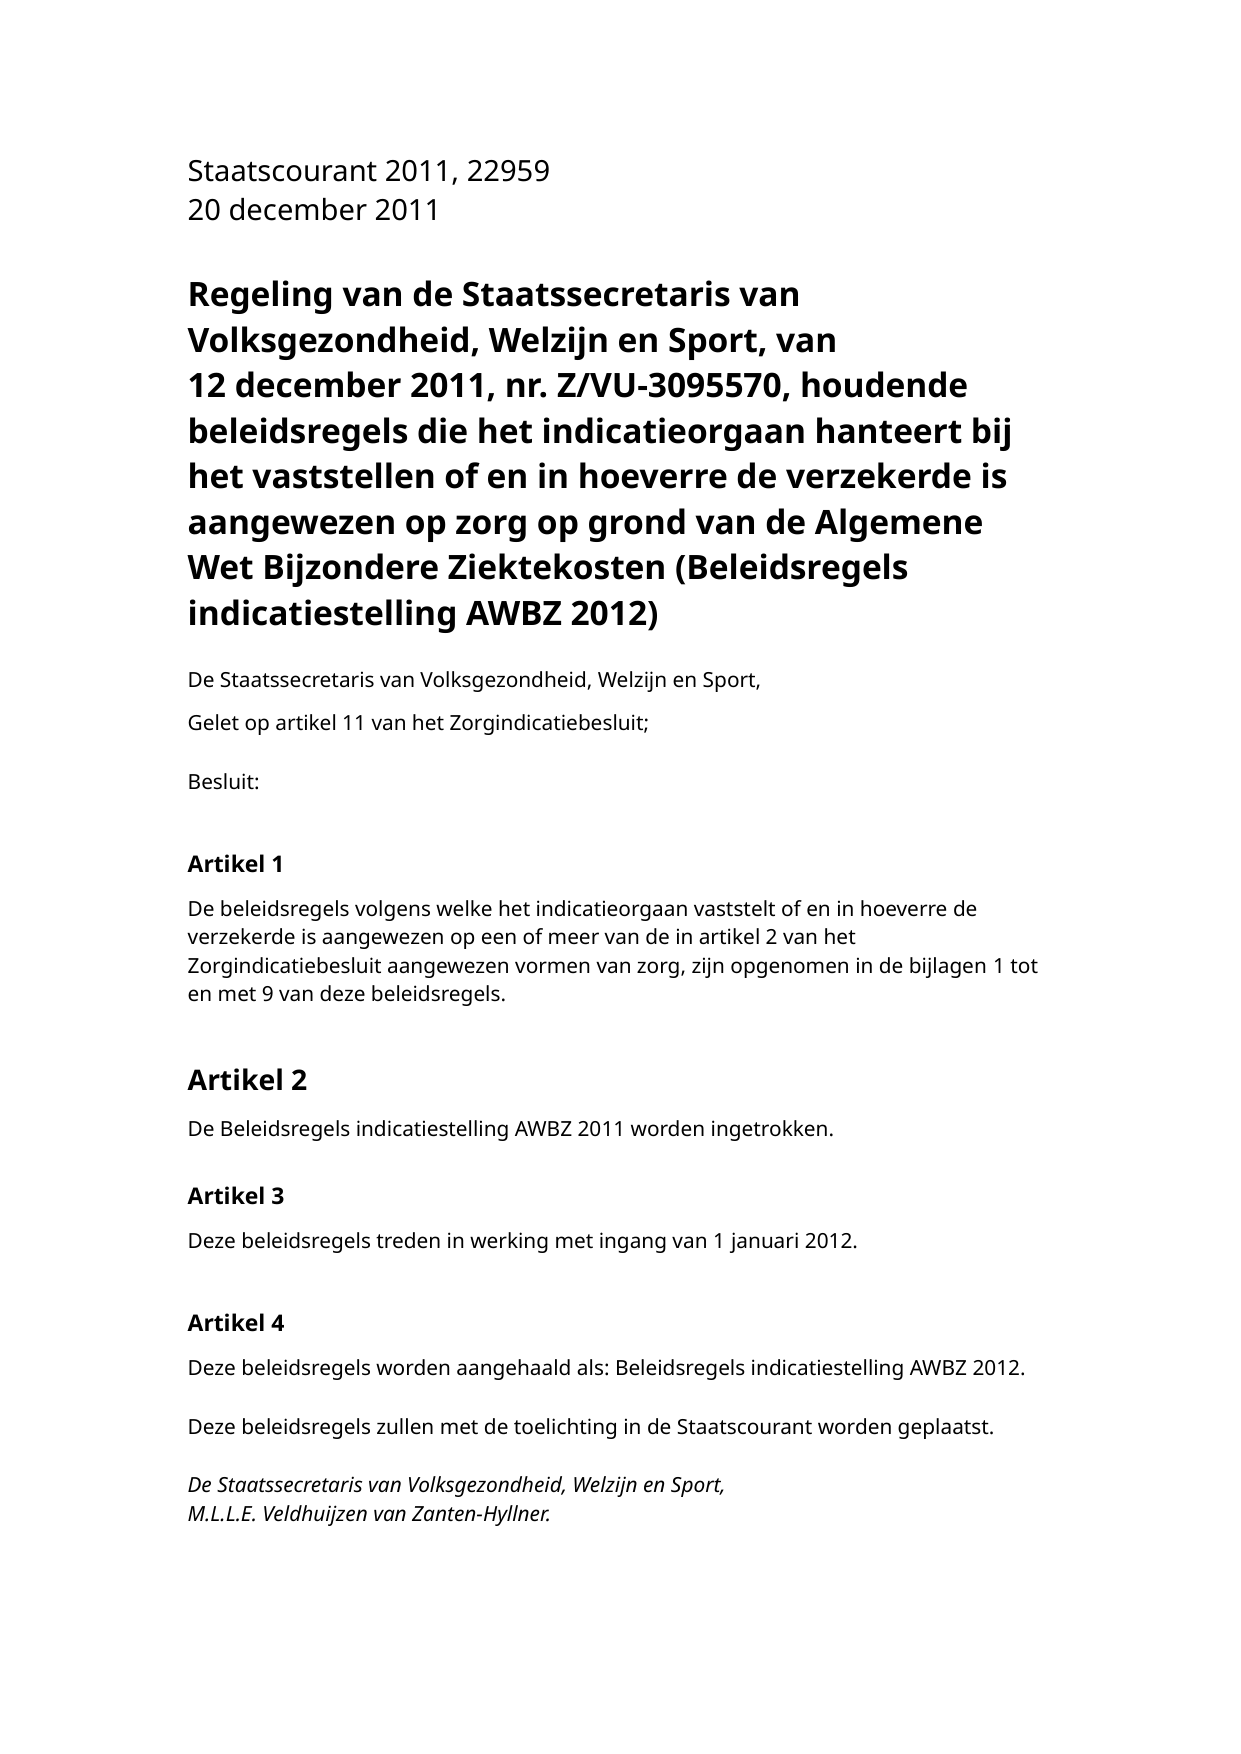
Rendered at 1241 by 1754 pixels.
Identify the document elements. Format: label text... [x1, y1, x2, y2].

subtitle Artikel 3 [187, 1180, 1053, 1211]
subtitle Artikel 4 [187, 1307, 1053, 1338]
text De Beleidsregels indicatiestelling AWBZ 2011 worden ingetrokken. [187, 1114, 1053, 1142]
text Besluit: [187, 767, 1053, 795]
text De beleidsregels volgens welke het indicatieorgaan vaststelt of en in hoeverre de verzekerde is aangewezen op een of meer van de in artikel 2 van het Zorgindicatiebesluit aangewezen vormen van zorg, zijn opgenomen in de bijlagen 1 tot en met 9 van deze beleidsregels. [187, 894, 1053, 1008]
text Staatscourant 2011, 22959 [187, 150, 1053, 190]
text De Staatssecretaris van Volksgezondheid, Welzijn en Sport, [187, 1470, 1053, 1499]
text Deze beleidsregels worden aangehaald als: Beleidsregels indicatiestelling AWBZ 2012. [187, 1353, 1053, 1382]
text Deze beleidsregels zullen met de toelichting in de Staatscourant worden geplaatst. [187, 1412, 1053, 1440]
text M.L.L.E. Veldhuijzen van Zanten-Hyllner. [187, 1499, 1053, 1527]
subtitle Artikel 1 [187, 848, 1053, 879]
text Deze beleidsregels treden in werking met ingang van 1 januari 2012. [187, 1226, 1053, 1254]
text Gelet op artikel 11 van het Zorgindicatiebesluit; [187, 708, 1053, 737]
subtitle Regeling van de Staatssecretaris van Volksgezondheid, Welzijn en Sport, van 12 december 2011, nr. Z/VU-3095570, houdende beleidsregels die het indicatieorgaan hanteert bij het vaststellen of en in hoeverre de verzekerde is aangewezen op zorg op grond van de Algemene Wet Bijzondere Ziektekosten (Beleidsregels indicatiestelling AWBZ 2012) [187, 271, 1053, 635]
text De Staatssecretaris van Volksgezondheid, Welzijn en Sport, [187, 665, 1053, 693]
text 20 december 2011 [187, 190, 1053, 229]
subtitle Artikel 2 [187, 1060, 1053, 1099]
